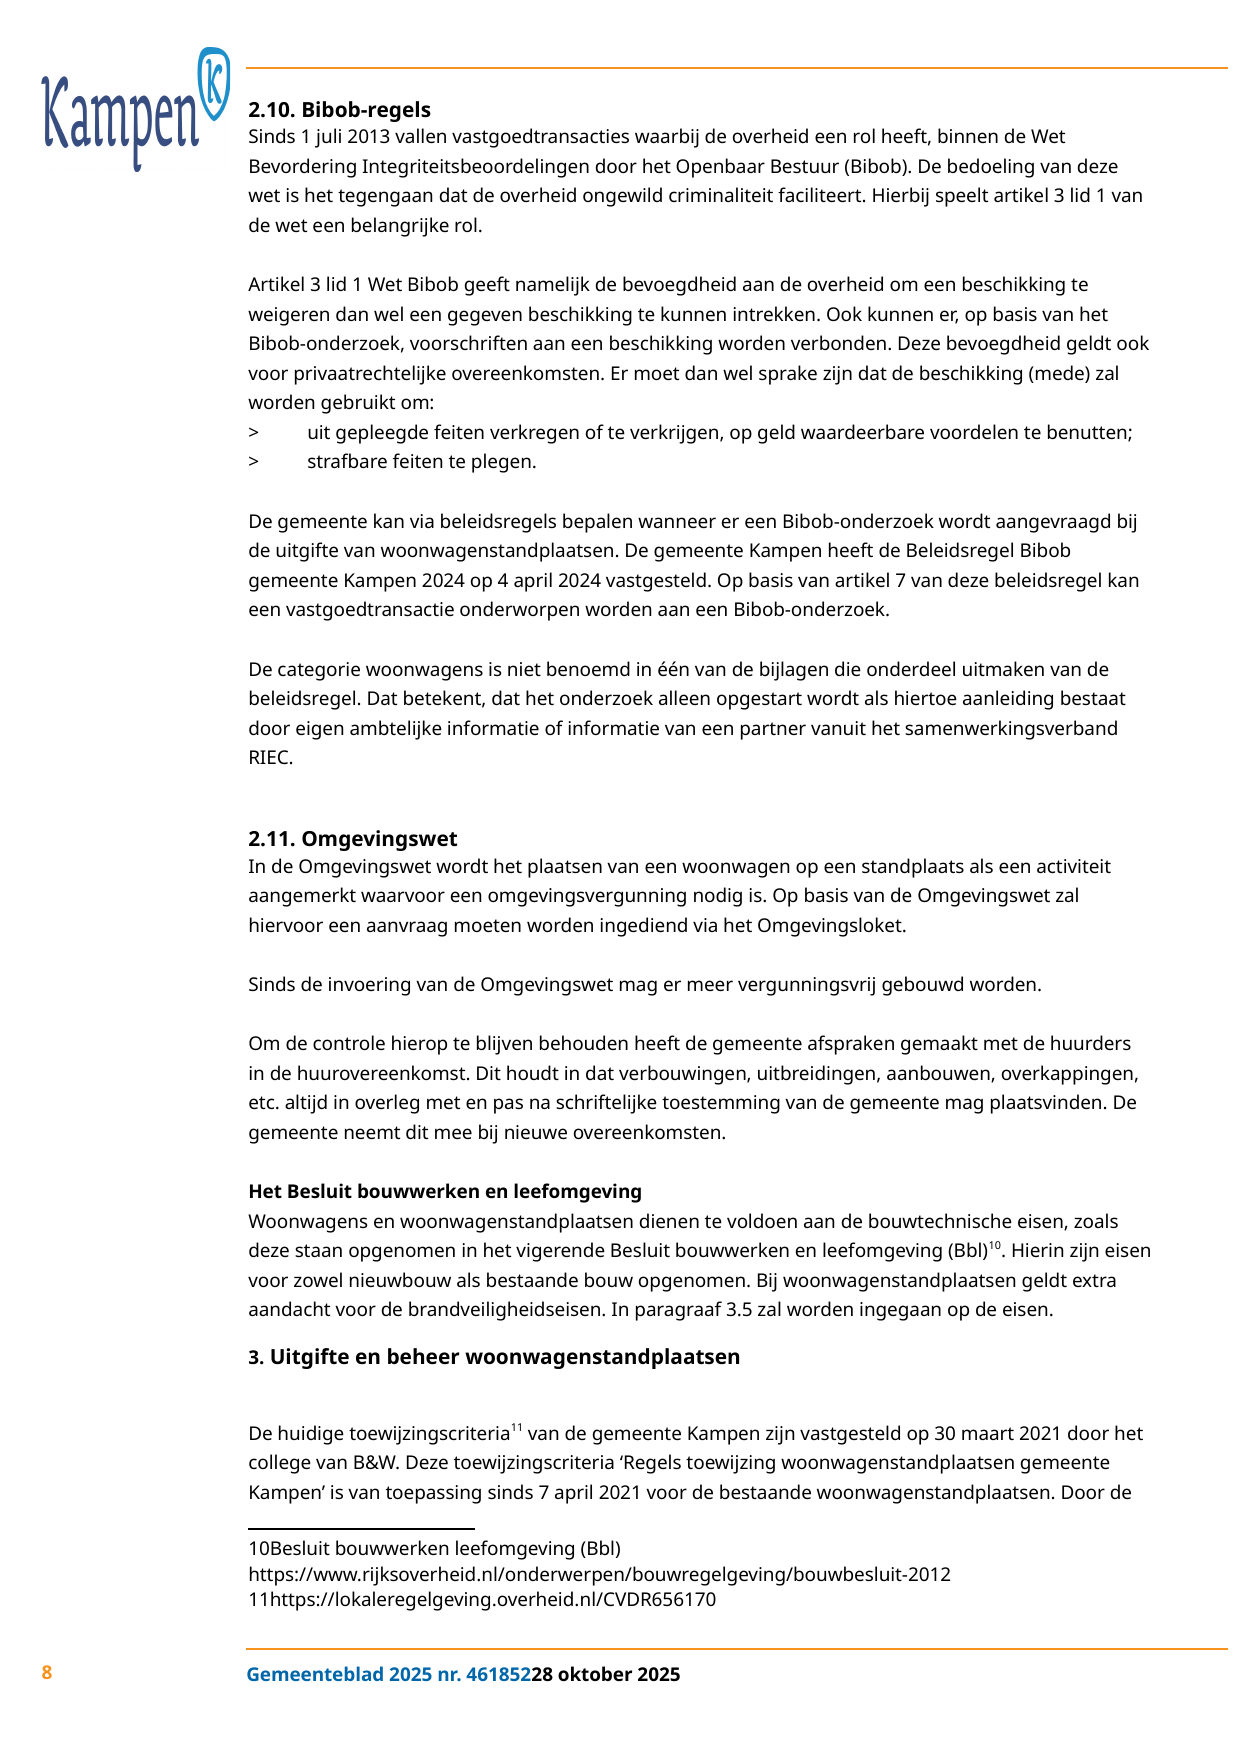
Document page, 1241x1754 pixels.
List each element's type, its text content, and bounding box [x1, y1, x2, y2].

text Sinds 1 juli 2013 vallen vastgoedtransacties waarbij de overheid een rol heeft, binnen de Wet Bevordering Integriteitsbeoordelingen door het Openbaar Bestuur (Bibob). De bedoeling van deze wet is het tegengaan dat de overheid ongewild criminaliteit faciliteert. Hierbij speelt artikel 3 lid 1 van de wet een belangrijke rol. [248, 123, 1152, 238]
text Besluit bouwwerken leefomgeving (Bbl) https://www.rijksoverheid.nl/onderwerpen/bouwregelgeving/bouwbesluit-2012 [248, 1535, 1152, 1586]
text Sinds de invoering van de Omgevingswet mag er meer vergunningsvrij gebouwd worden. [248, 971, 1152, 997]
text 2.11. Omgevingswet [248, 824, 1152, 853]
text De categorie woonwagens is niet benoemd in één van de bijlagen die onderdeel uitmaken van de beleidsregel. Dat betekent, dat het onderzoek alleen opgestart wordt als hiertoe aanleiding bestaat door eigen ambtelijke informatie of informatie van een partner vanuit het samenwerkingsverband RIEC. [248, 656, 1152, 770]
text Om de controle hierop te blijven behouden heeft de gemeente afspraken gemaakt met de huurders in de huurovereenkomst. Dit houdt in dat verbouwingen, uitbreidingen, aanbouwen, overkappingen, etc. altijd in overleg met en pas na schriftelijke toestemming van de gemeente mag plaatsvinden. De gemeente neemt dit mee bij nieuwe overeenkomsten. [248, 1030, 1152, 1145]
text De gemeente kan via beleidsregels bepalen wanneer er een Bibob-onderzoek wordt aangevraagd bij de uitgifte van woonwagenstandplaatsen. De gemeente Kampen heeft de Beleidsregel Bibob gemeente Kampen 2024 op 4 april 2024 vastgesteld. Op basis van artikel 7 van deze beleidsregel kan een vastgoedtransactie onderworpen worden aan een Bibob-onderzoek. [248, 508, 1152, 622]
text In de Omgevingswet wordt het plaatsen van een woonwagen op een standplaats als een activiteit aangemerkt waarvoor een omgevingsvergunning nodig is. Op basis van de Omgevingswet zal hiervoor een aanvraag moeten worden ingediend via het Omgevingsloket. [248, 853, 1152, 938]
text Woonwagens en woonwagenstandplaatsen dienen te voldoen aan de bouwtechnische eisen, zoals deze staan opgenomen in het vigerende Besluit bouwwerken en leefomgeving (Bbl). Hierin zijn eisen voor zowel nieuwbouw als bestaande bouw opgenomen. Bij woonwagenstandplaatsen geldt extra aandacht voor de brandveiligheidseisen. In paragraaf 3.5 zal worden ingegaan op de eisen. [248, 1208, 1152, 1322]
text 3. Uitgifte en beheer woonwagenstandplaatsen [248, 1342, 1152, 1371]
text https://lokaleregelgeving.overheid.nl/CVDR656170 [248, 1586, 1152, 1612]
text Artikel 3 lid 1 Wet Bibob geeft namelijk de bevoegdheid aan de overheid om een beschikking te weigeren dan wel een gegeven beschikking te kunnen intrekken. Ook kunnen er, op basis van het Bibob-onderzoek, voorschriften aan een beschikking worden verbonden. Deze bevoegdheid geldt ook voor privaatrechtelijke overeenkomsten. Er moet dan wel sprake zijn dat de beschikking (mede) zal worden gebruikt om: [248, 271, 1152, 415]
list uit gepleegde feiten verkregen of te verkrijgen, op geld waardeerbare voordelen te benutten; [248, 419, 1152, 445]
text 2.10. Bibob-regels [248, 95, 1152, 123]
picture [41, 47, 231, 172]
list strafbare feiten te plegen. [248, 449, 1152, 474]
text De huidige toewijzingscriteria van de gemeente Kampen zijn vastgesteld op 30 maart 2021 door het college van B&W. Deze toewijzingscriteria ‘Regels toewijzing woonwagenstandplaatsen gemeente Kampen’ is van toepassing sinds 7 april 2021 voor de bestaande woonwagenstandplaatsen. Door de [248, 1420, 1152, 1505]
text Het Besluit bouwwerken en leefomgeving [248, 1178, 1152, 1204]
